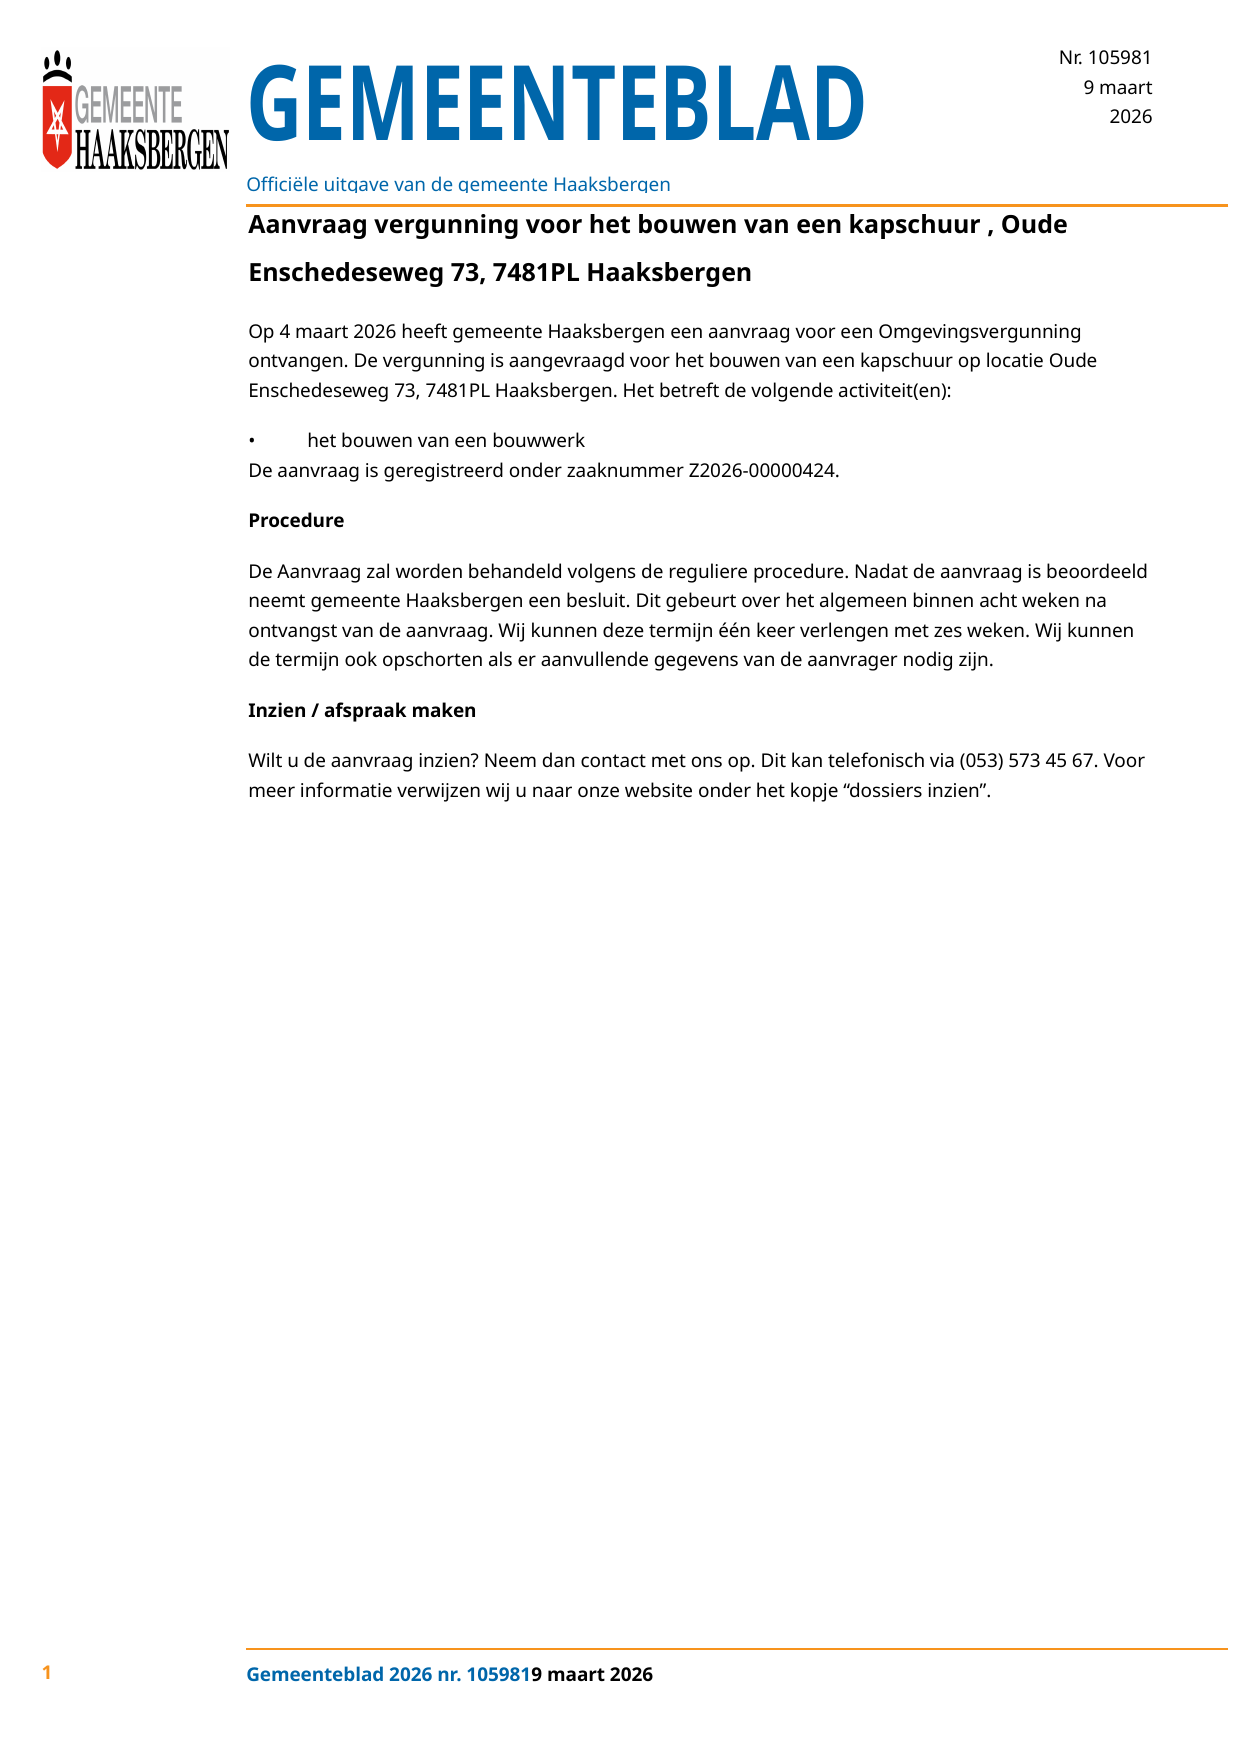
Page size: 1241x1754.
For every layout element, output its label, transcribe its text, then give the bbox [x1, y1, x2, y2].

picture [41, 47, 231, 172]
text De Aanvraag zal worden behandeld volgens de reguliere procedure. Nadat de aanvraag is beoordeeld neemt gemeente Haaksbergen een besluit. Dit gebeurt over het algemeen binnen acht weken na ontvangst van de aanvraag. Wij kunnen deze termijn één keer verlengen met zes weken. Wij kunnen de termijn ook opschorten als er aanvullende gegevens van de aanvrager nodig zijn. [248, 558, 1152, 672]
text Wilt u de aanvraag inzien? Neem dan contact met ons op. Dit kan telefonisch via (053) 573 45 67. Voor meer informatie verwijzen wij u naar onze website onder het kopje “dossiers inzien”. [248, 747, 1152, 803]
text Aanvraag vergunning voor het bouwen van een kapschuur , Oude Enschedeseweg 73, 7481PL Haaksbergen [248, 207, 1152, 288]
text De aanvraag is geregistreerd onder zaaknummer Z2026-00000424. [248, 457, 1152, 483]
list het bouwen van een bouwwerk [248, 427, 1152, 453]
text Op 4 maart 2026 heeft gemeente Haaksbergen een aanvraag voor een Omgevingsvergunning ontvangen. De vergunning is aangevraagd voor het bouwen van een kapschuur op locatie Oude Enschedeseweg 73, 7481PL Haaksbergen. Het betreft de volgende activiteit(en): [248, 318, 1152, 403]
text Inzien / afspraak maken [248, 697, 1152, 723]
text Procedure [248, 507, 1152, 533]
